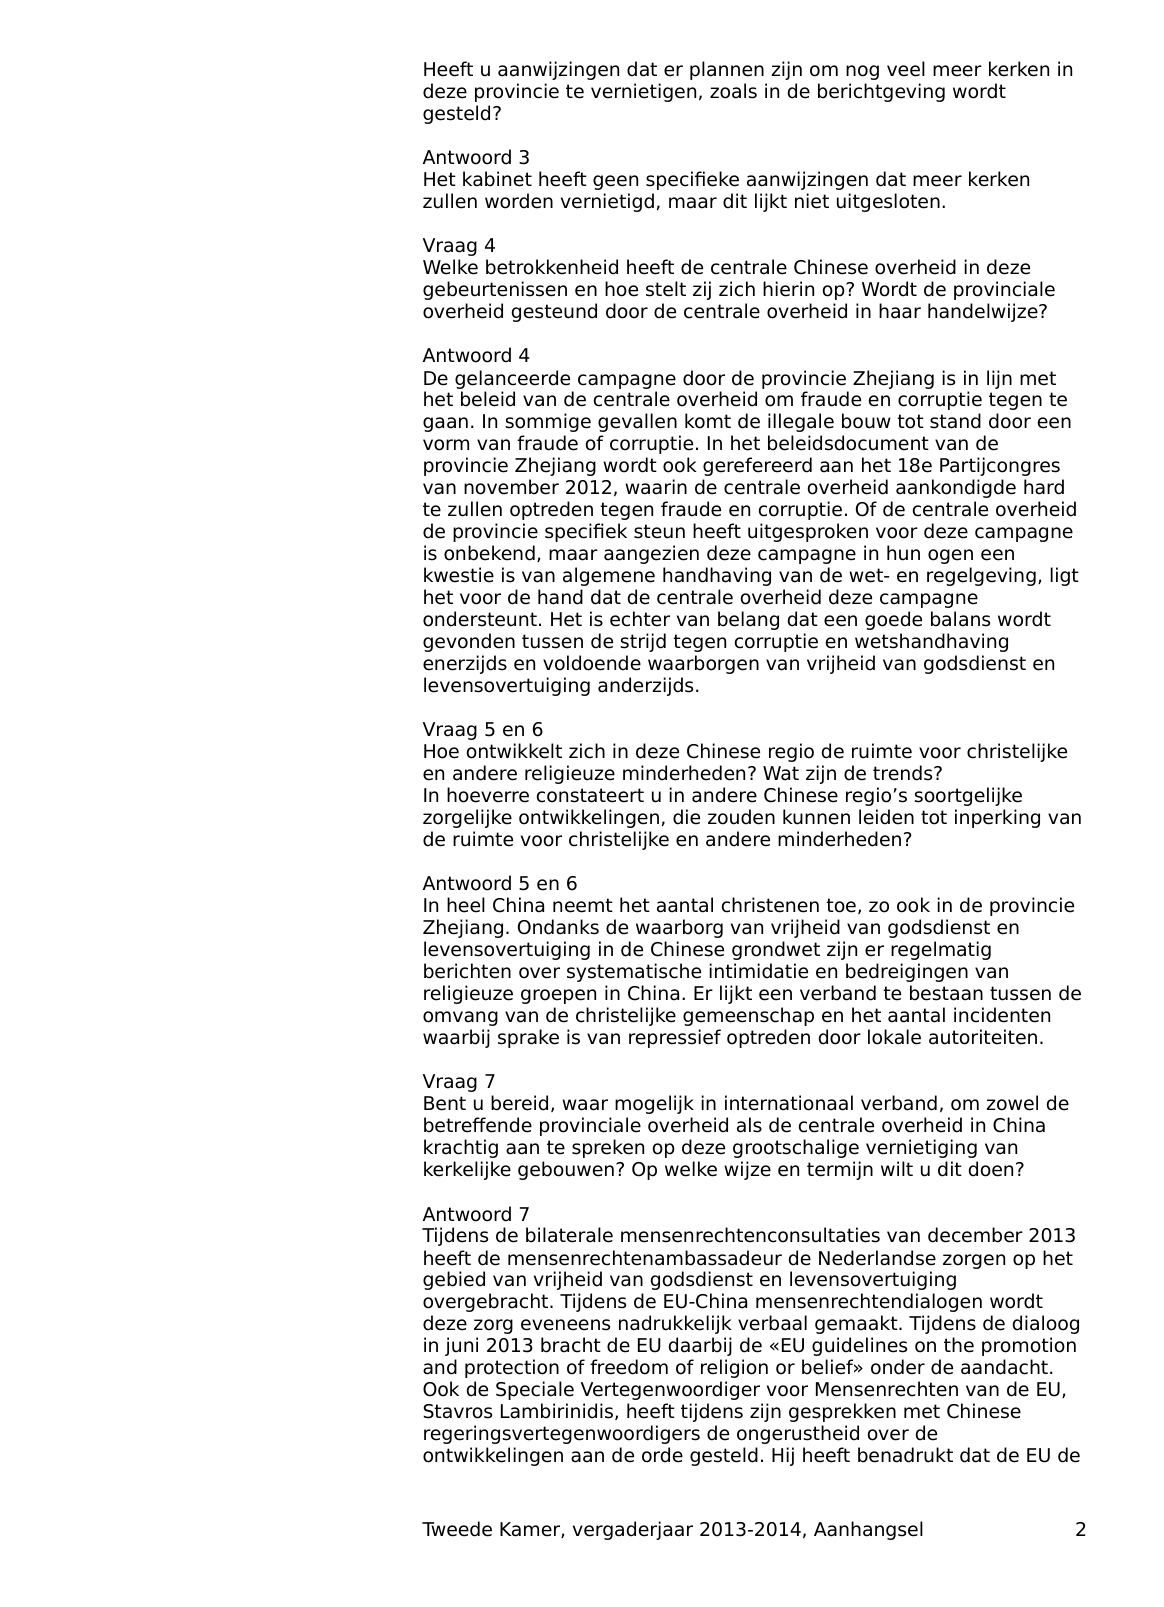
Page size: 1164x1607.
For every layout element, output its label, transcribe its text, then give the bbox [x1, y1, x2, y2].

text In hoeverre constateert u in andere Chinese regio’s soortgelijke zorgelijke ontwikkelingen, die zouden kunnen leiden tot inperking van de ruimte voor christelijke en andere minderheden? [422, 785, 1087, 851]
text Antwoord 7 [422, 1203, 1087, 1225]
text Vraag 4 [422, 235, 1087, 257]
text Antwoord 5 en 6 [422, 873, 1087, 895]
text Antwoord 4 [422, 345, 1087, 367]
text Vraag 5 en 6 [422, 719, 1087, 741]
text Hoe ontwikkelt zich in deze Chinese regio de ruimte voor christelijke en andere religieuze minderheden? Wat zijn de trends? [422, 741, 1087, 785]
text In heel China neemt het aantal christenen toe, zo ook in de provincie Zhejiang. Ondanks de waarborg van vrijheid van godsdienst en levensovertuiging in de Chinese grondwet zijn er regelmatig berichten over systematische intimidatie en bedreigingen van religieuze groepen in China. Er lijkt een verband te bestaan tussen de omvang van de christelijke gemeenschap en het aantal incidenten waarbij sprake is van repressief optreden door lokale autoriteiten. [422, 895, 1087, 1049]
text Bent u bereid, waar mogelijk in internationaal verband, om zowel de betreffende provinciale overheid als de centrale overheid in China krachtig aan te spreken op deze grootschalige vernietiging van kerkelijke gebouwen? Op welke wijze en termijn wilt u dit doen? [422, 1093, 1087, 1181]
text Tijdens de bilaterale mensenrechtenconsultaties van december 2013 heeft de mensenrechtenambassadeur de Nederlandse zorgen op het gebied van vrijheid van godsdienst en levensovertuiging overgebracht. Tijdens de EU-China mensenrechtendialogen wordt deze zorg eveneens nadrukkelijk verbaal gemaakt. Tijdens de dialoog in juni 2013 bracht de EU daarbij de «EU guidelines on the promotion and protection of freedom of religion or belief» onder de aandacht. Ook de Speciale Vertegenwoordiger voor Mensenrechten van de EU, Stavros Lambirinidis, heeft tijdens zijn gesprekken met Chinese regeringsvertegenwoordigers de ongerustheid over de ontwikkelingen aan de orde gesteld. Hij heeft benadrukt dat de EU de [422, 1225, 1087, 1467]
text Antwoord 3 [422, 147, 1087, 169]
text Heeft u aanwijzingen dat er plannen zijn om nog veel meer kerken in deze provincie te vernietigen, zoals in de berichtgeving wordt gesteld? [422, 59, 1087, 125]
text De gelanceerde campagne door de provincie Zhejiang is in lijn met het beleid van de centrale overheid om fraude en corruptie tegen te gaan. In sommige gevallen komt de illegale bouw tot stand door een vorm van fraude of corruptie. In het beleidsdocument van de provincie Zhejiang wordt ook gerefereerd aan het 18e Partijcongres van november 2012, waarin de centrale overheid aankondigde hard te zullen optreden tegen fraude en corruptie. Of de centrale overheid de provincie specifiek steun heeft uitgesproken voor deze campagne is onbekend, maar aangezien deze campagne in hun ogen een kwestie is van algemene handhaving van de wet- en regelgeving, ligt het voor de hand dat de centrale overheid deze campagne ondersteunt. Het is echter van belang dat een goede balans wordt gevonden tussen de strijd tegen corruptie en wetshandhaving enerzijds en voldoende waarborgen van vrijheid van godsdienst en levensovertuiging anderzijds. [422, 367, 1087, 697]
text Vraag 7 [422, 1071, 1087, 1093]
text Het kabinet heeft geen specifieke aanwijzingen dat meer kerken zullen worden vernietigd, maar dit lijkt niet uitgesloten. [422, 169, 1087, 213]
text Welke betrokkenheid heeft de centrale Chinese overheid in deze gebeurtenissen en hoe stelt zij zich hierin op? Wordt de provinciale overheid gesteund door de centrale overheid in haar handelwijze? [422, 257, 1087, 323]
